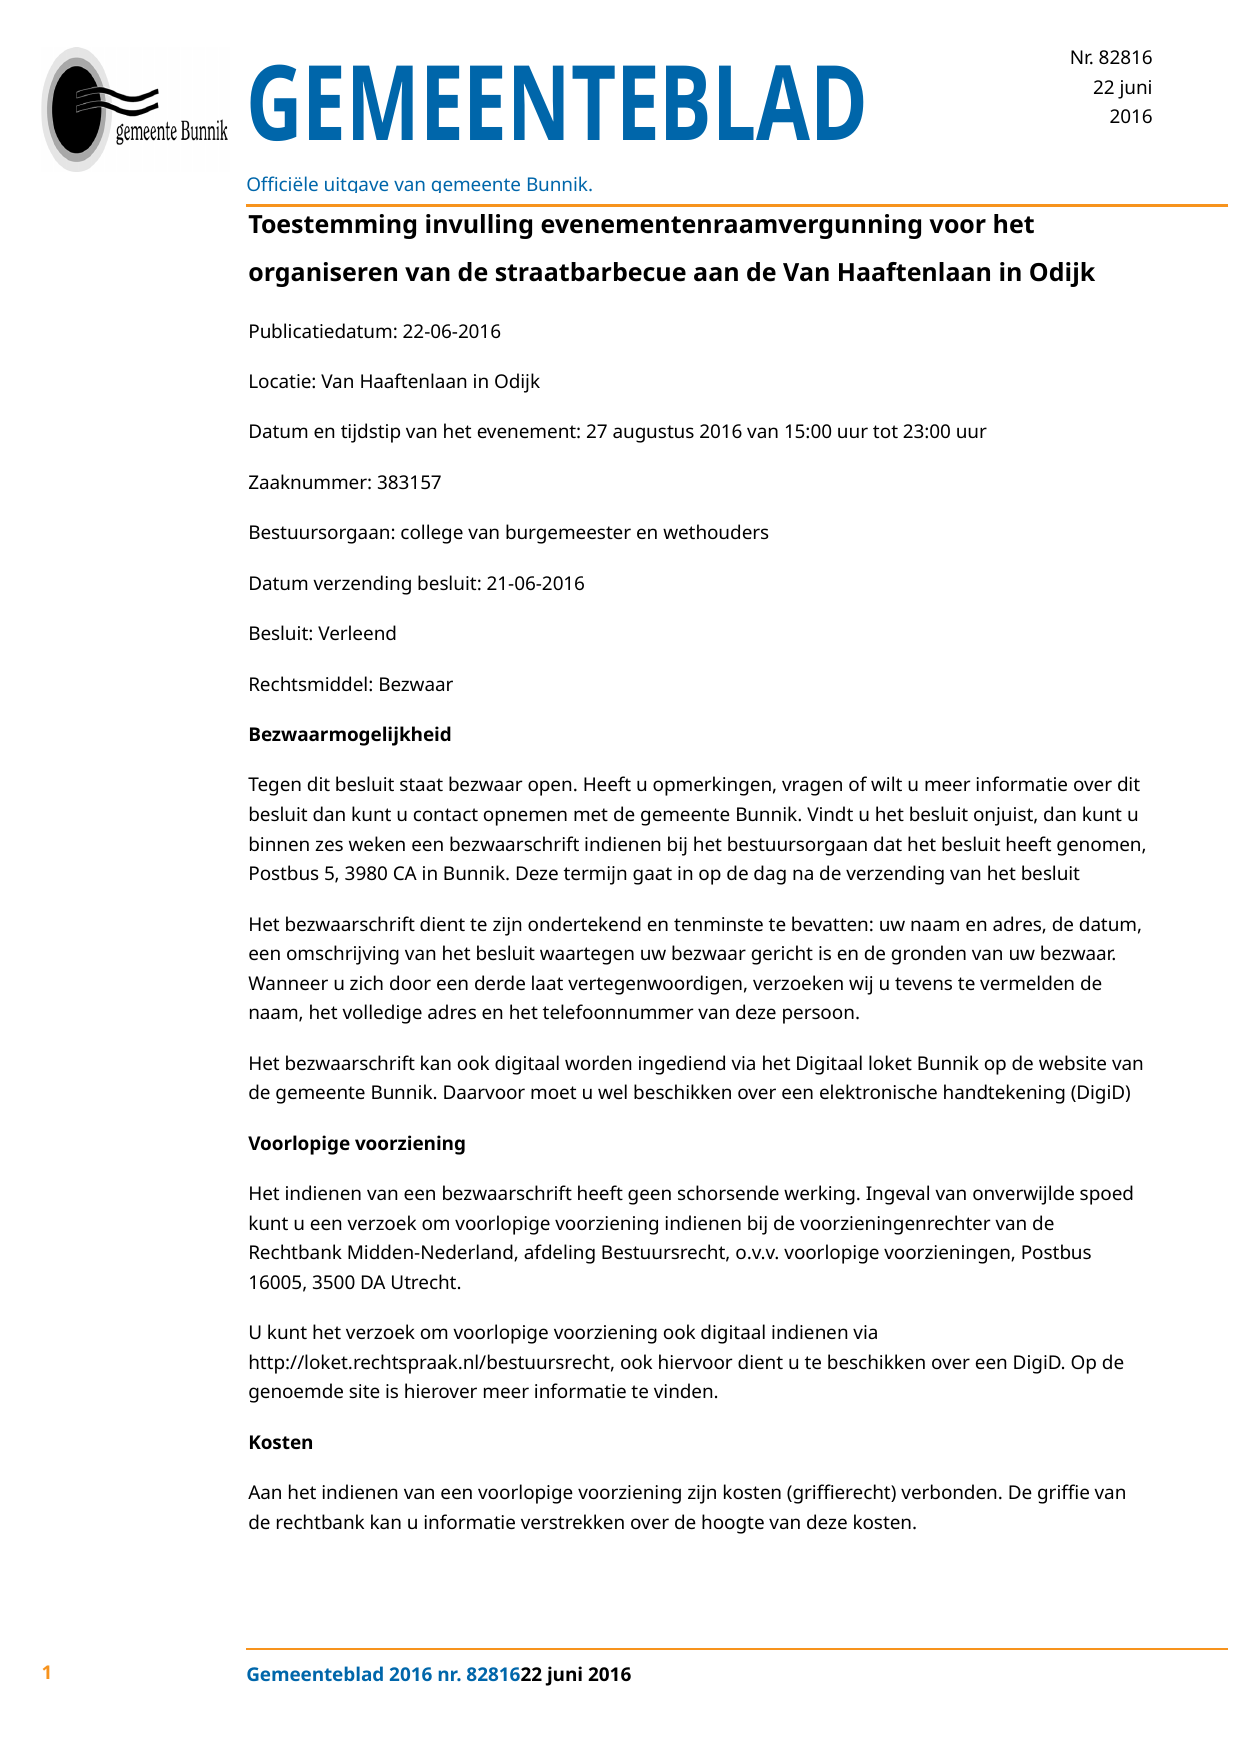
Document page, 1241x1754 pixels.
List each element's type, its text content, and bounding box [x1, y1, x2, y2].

text Bezwaarmogelijkheid [248, 721, 1152, 747]
text Het bezwaarschrift kan ook digitaal worden ingediend via het Digitaal loket Bunnik op de website van de gemeente Bunnik. Daarvoor moet u wel beschikken over een elektronische handtekening (DigiD) [248, 1050, 1152, 1105]
picture [41, 47, 231, 172]
text Besluit: Verleend [248, 620, 1152, 646]
text Publicatiedatum: 22-06-2016 [248, 318, 1152, 344]
text Bestuursorgaan: college van burgemeester en wethouders [248, 519, 1152, 545]
text Tegen dit besluit staat bezwaar open. Heeft u opmerkingen, vragen of wilt u meer informatie over dit besluit dan kunt u contact opnemen met de gemeente Bunnik. Vindt u het besluit onjuist, dan kunt u binnen zes weken een bezwaarschrift indienen bij het bestuursorgaan dat het besluit heeft genomen, Postbus 5, 3980 CA in Bunnik. Deze termijn gaat in op de dag na de verzending van het besluit [248, 772, 1152, 886]
text Datum verzending besluit: 21-06-2016 [248, 570, 1152, 596]
text Aan het indienen van een voorlopige voorziening zijn kosten (griffierecht) verbonden. De griffie van de rechtbank kan u informatie verstrekken over de hoogte van deze kosten. [248, 1479, 1152, 1535]
text Voorlopige voorziening [248, 1130, 1152, 1156]
text Kosten [248, 1429, 1152, 1455]
text Toestemming invulling evenementenraamvergunning voor het organiseren van de straatbarbecue aan de Van Haaftenlaan in Odijk [248, 207, 1152, 288]
text Het bezwaarschrift dient te zijn ondertekend en tenminste te bevatten: uw naam en adres, de datum, een omschrijving van het besluit waartegen uw bezwaar gericht is en de gronden van uw bezwaar. Wanneer u zich door een derde laat vertegenwoordigen, verzoeken wij u tevens te vermelden de naam, het volledige adres en het telefoonnummer van deze persoon. [248, 911, 1152, 1025]
text Zaaknummer: 383157 [248, 469, 1152, 495]
text U kunt het verzoek om voorlopige voorziening ook digitaal indienen via http://loket.rechtspraak.nl/bestuursrecht, ook hiervoor dient u te beschikken over een DigiD. Op de genoemde site is hierover meer informatie te vinden. [248, 1319, 1152, 1404]
text Locatie: Van Haaftenlaan in Odijk [248, 368, 1152, 394]
text Datum en tijdstip van het evenement: 27 augustus 2016 van 15:00 uur tot 23:00 uur [248, 419, 1152, 444]
text Rechtsmiddel: Bezwaar [248, 671, 1152, 697]
text Het indienen van een bezwaarschrift heeft geen schorsende werking. Ingeval van onverwijlde spoed kunt u een verzoek om voorlopige voorziening indienen bij de voorzieningenrechter van de Rechtbank Midden-Nederland, afdeling Bestuursrecht, o.v.v. voorlopige voorzieningen, Postbus 16005, 3500 DA Utrecht. [248, 1180, 1152, 1295]
